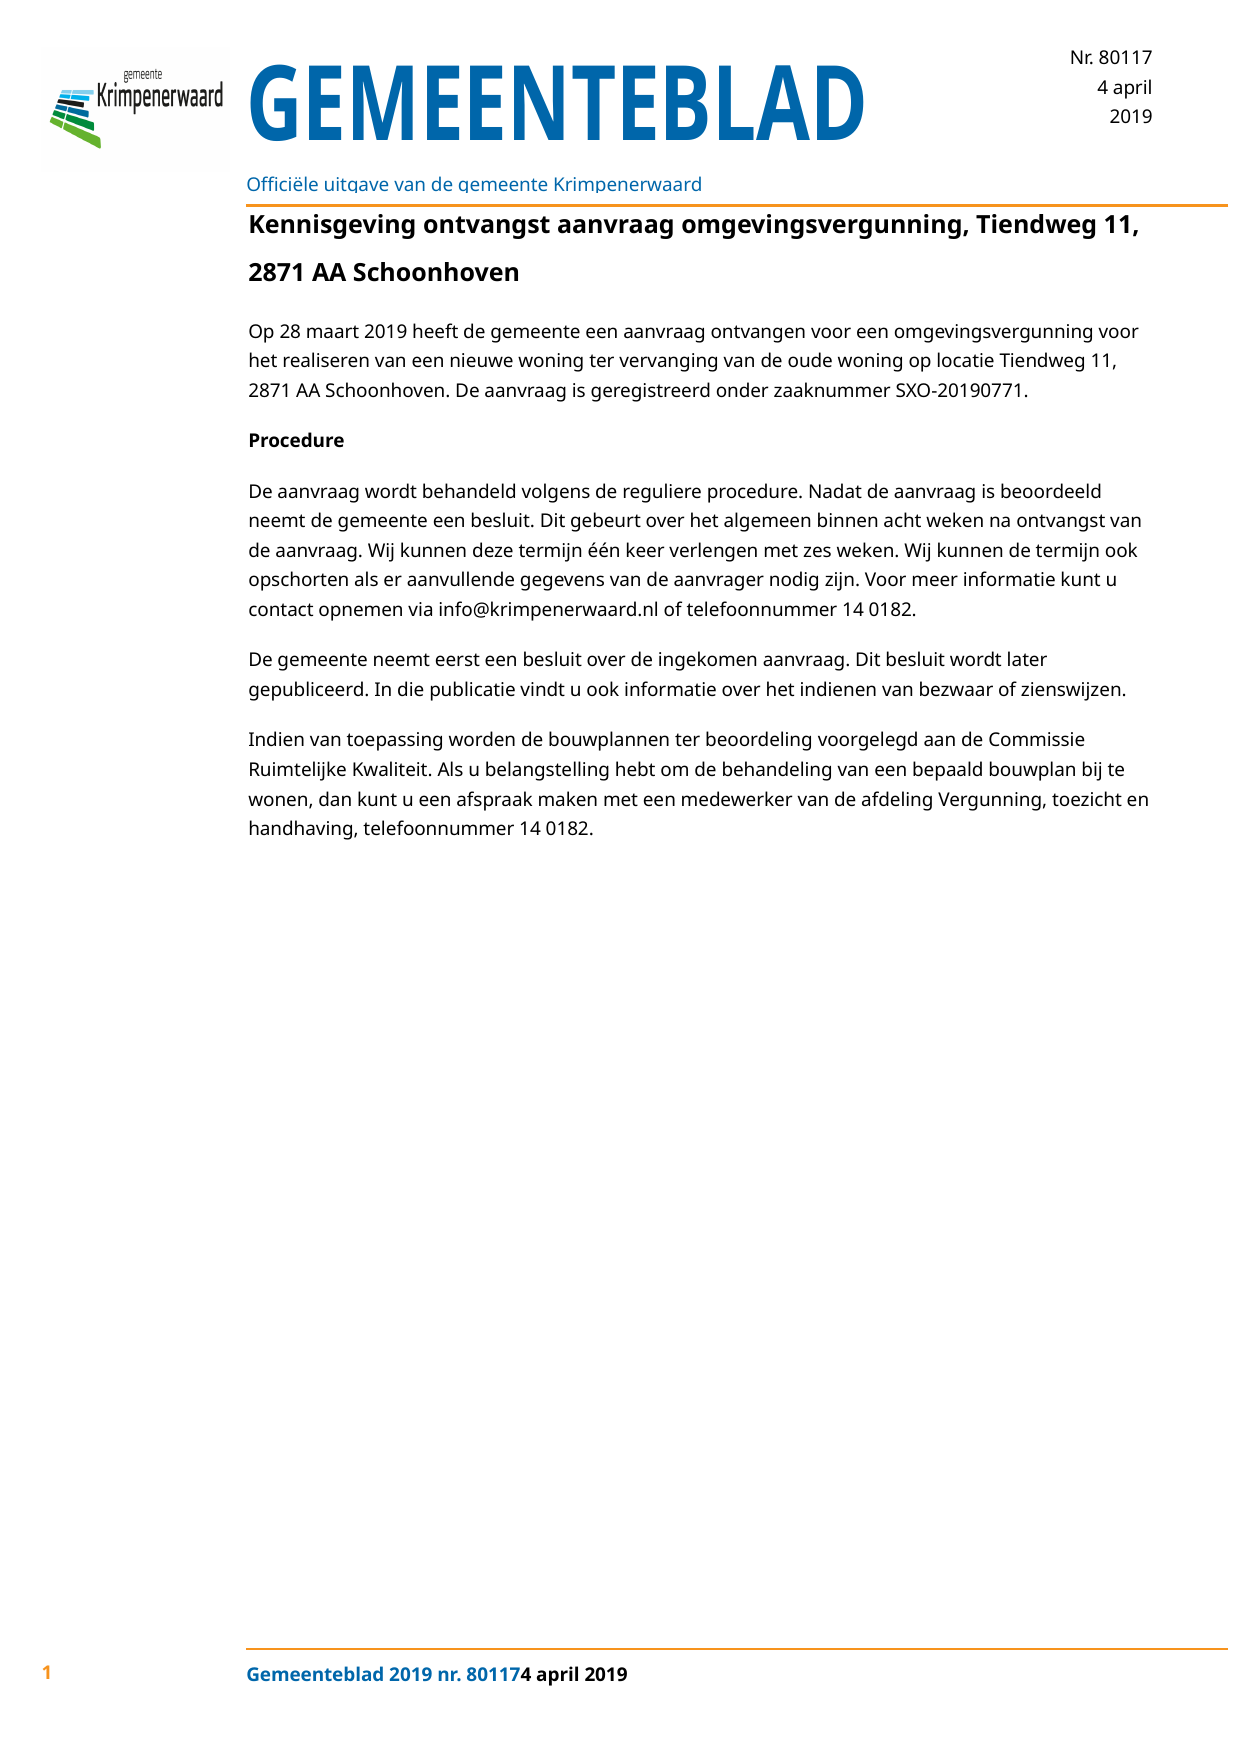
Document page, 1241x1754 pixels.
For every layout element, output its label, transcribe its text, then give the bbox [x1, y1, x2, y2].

text De gemeente neemt eerst een besluit over de ingekomen aanvraag. Dit besluit wordt later gepubliceerd. In die publicatie vindt u ook informatie over het indienen van bezwaar of zienswijzen. [248, 647, 1152, 702]
text Op 28 maart 2019 heeft de gemeente een aanvraag ontvangen voor een omgevingsvergunning voor het realiseren van een nieuwe woning ter vervanging van de oude woning op locatie Tiendweg 11, 2871 AA Schoonhoven. De aanvraag is geregistreerd onder zaaknummer SXO-20190771. [248, 318, 1152, 403]
text Kennisgeving ontvangst aanvraag omgevingsvergunning, Tiendweg 11, 2871 AA Schoonhoven [248, 207, 1152, 288]
picture [41, 47, 231, 172]
text Indien van toepassing worden de bouwplannen ter beoordeling voorgelegd aan de Commissie Ruimtelijke Kwaliteit. Als u belangstelling hebt om de behandeling van een bepaald bouwplan bij te wonen, dan kunt u een afspraak maken met een medewerker van de afdeling Vergunning, toezicht en handhaving, telefoonnummer 14 0182. [248, 727, 1152, 841]
text Procedure [248, 427, 1152, 453]
text De aanvraag wordt behandeld volgens de reguliere procedure. Nadat de aanvraag is beoordeeld neemt de gemeente een besluit. Dit gebeurt over het algemeen binnen acht weken na ontvangst van de aanvraag. Wij kunnen deze termijn één keer verlengen met zes weken. Wij kunnen de termijn ook opschorten als er aanvullende gegevens van de aanvrager nodig zijn. Voor meer informatie kunt u contact opnemen via info@krimpenerwaard.nl of telefoonnummer 14 0182. [248, 478, 1152, 622]
